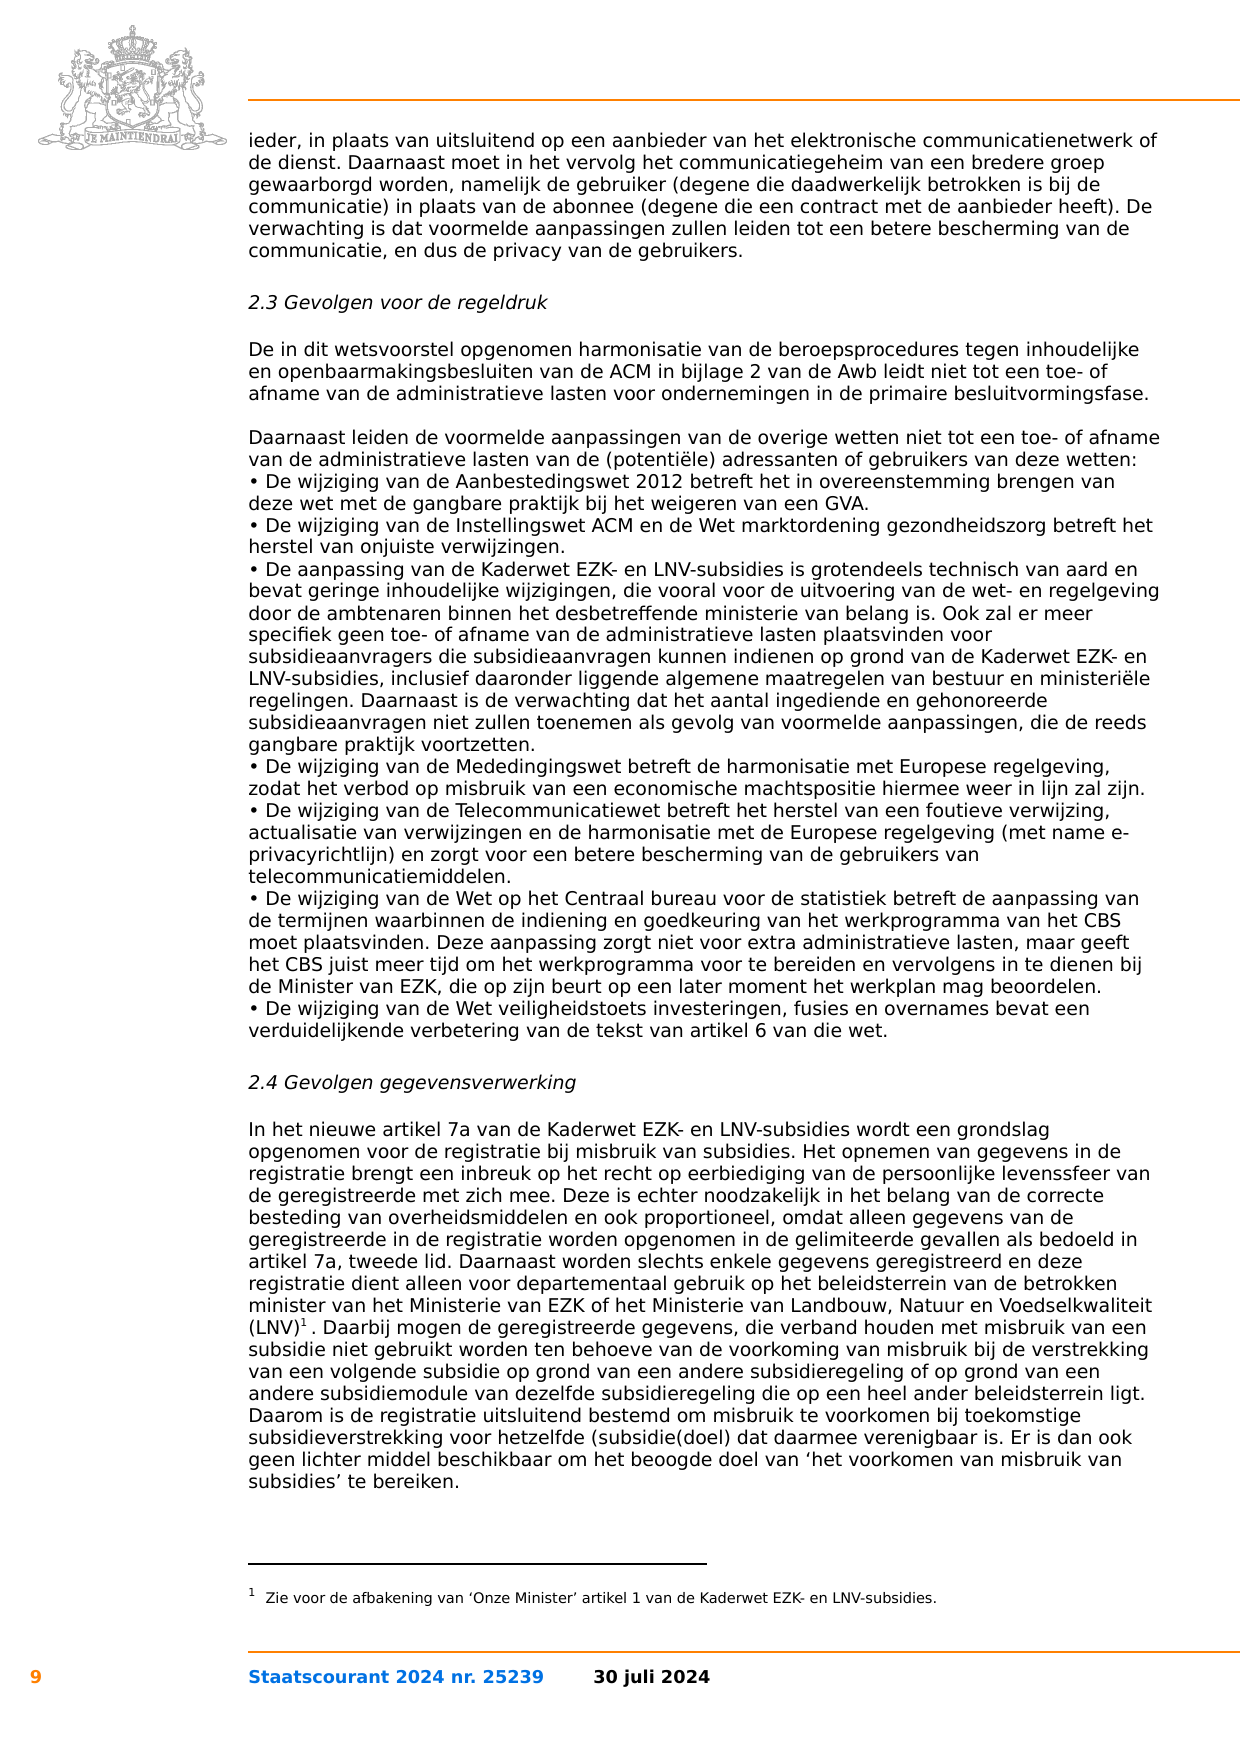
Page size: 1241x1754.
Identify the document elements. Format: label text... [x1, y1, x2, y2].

text • De wijziging van de Aanbestedingswet 2012 betreft het in overeenstemming brengen van deze wet met de gangbare praktijk bij het weigeren van een GVA. [248, 471, 1163, 514]
text In het nieuwe artikel 7a van de Kaderwet EZK- en LNV-subsidies wordt een grondslag opgenomen voor de registratie bij misbruik van subsidies. Het opnemen van gegevens in de registratie brengt een inbreuk op het recht op eerbiediging van de persoonlijke levenssfeer van de geregistreerde met zich mee. Deze is echter noodzakelijk in het belang van de correcte besteding van overheidsmiddelen en ook proportioneel, omdat alleen gegevens van de geregistreerde in de registratie worden opgenomen in de gelimiteerde gevallen als bedoeld in artikel 7a, tweede lid. Daarnaast worden slechts enkele gegevens geregistreerd en deze registratie dient alleen voor departementaal gebruik op het beleidsterrein van de betrokken minister van het Ministerie van EZK of het Ministerie van Landbouw, Natuur en Voedselkwaliteit (LNV). Daarbij mogen de geregistreerde gegevens, die verband houden met misbruik van een subsidie niet gebruikt worden ten behoeve van de voorkoming van misbruik bij de verstrekking van een volgende subsidie op grond van een andere subsidieregeling of op grond van een andere subsidiemodule van dezelfde subsidieregeling die op een heel ander beleidsterrein ligt. Daarom is de registratie uitsluitend bestemd om misbruik te voorkomen bij toekomstige subsidieverstrekking voor hetzelfde (subsidie(doel) dat daarmee verenigbaar is. Er is dan ook geen lichter middel beschikbaar om het beoogde doel van ‘het voorkomen van misbruik van subsidies’ te bereiken. [248, 1119, 1163, 1493]
text • De wijziging van de Wet veiligheidstoets investeringen, fusies en overnames bevat een verduidelijkende verbetering van de tekst van artikel 6 van die wet. [248, 998, 1163, 1042]
text ieder, in plaats van uitsluitend op een aanbieder van het elektronische communicatienetwerk of de dienst. Daarnaast moet in het vervolg het communicatiegeheim van een bredere groep gewaarborgd worden, namelijk de gebruiker (degene die daadwerkelijk betrokken is bij de communicatie) in plaats van de abonnee (degene die een contract met de aanbieder heeft). De verwachting is dat voormelde aanpassingen zullen leiden tot een betere bescherming van de communicatie, en dus de privacy van de gebruikers. [248, 130, 1163, 262]
subtitle 2.4 Gevolgen gegevensverwerking [248, 1072, 1163, 1094]
subtitle 2.3 Gevolgen voor de regeldruk [248, 292, 1163, 314]
text De in dit wetsvoorstel opgenomen harmonisatie van de beroepsprocedures tegen inhoudelijke en openbaarmakingsbesluiten van de ACM in bijlage 2 van de Awb leidt niet tot een toe- of afname van de administratieve lasten voor ondernemingen in de primaire besluitvormingsfase. [248, 339, 1163, 405]
picture [38, 25, 227, 150]
text Zie voor de afbakening van ‘Onze Minister’ artikel 1 van de Kaderwet EZK- en LNV-subsidies. [248, 1586, 1163, 1608]
text • De wijziging van de Wet op het Centraal bureau voor de statistiek betreft de aanpassing van de termijnen waarbinnen de indiening en goedkeuring van het werkprogramma van het CBS moet plaatsvinden. Deze aanpassing zorgt niet voor extra administratieve lasten, maar geeft het CBS juist meer tijd om het werkprogramma voor te bereiden en vervolgens in te dienen bij de Minister van EZK, die op zijn beurt op een later moment het werkplan mag beoordelen. [248, 888, 1163, 998]
text • De wijziging van de Instellingswet ACM en de Wet marktordening gezondheidszorg betreft het herstel van onjuiste verwijzingen. [248, 514, 1163, 558]
text • De wijziging van de Mededingingswet betreft de harmonisatie met Europese regelgeving, zodat het verbod op misbruik van een economische machtspositie hiermee weer in lijn zal zijn. [248, 756, 1163, 800]
text Daarnaast leiden de voormelde aanpassingen van de overige wetten niet tot een toe- of afname van de administratieve lasten van de (potentiële) adressanten of gebruikers van deze wetten: [248, 427, 1163, 471]
text • De aanpassing van de Kaderwet EZK- en LNV-subsidies is grotendeels technisch van aard en bevat geringe inhoudelijke wijzigingen, die vooral voor de uitvoering van de wet- en regelgeving door de ambtenaren binnen het desbetreffende ministerie van belang is. Ook zal er meer specifiek geen toe- of afname van de administratieve lasten plaatsvinden voor subsidieaanvragers die subsidieaanvragen kunnen indienen op grond van de Kaderwet EZK- en LNV-subsidies, inclusief daaronder liggende algemene maatregelen van bestuur en ministeriële regelingen. Daarnaast is de verwachting dat het aantal ingediende en gehonoreerde subsidieaanvragen niet zullen toenemen als gevolg van voormelde aanpassingen, die de reeds gangbare praktijk voortzetten. [248, 558, 1163, 756]
text • De wijziging van de Telecommunicatiewet betreft het herstel van een foutieve verwijzing, actualisatie van verwijzingen en de harmonisatie met de Europese regelgeving (met name e-privacyrichtlijn) en zorgt voor een betere bescherming van de gebruikers van telecommunicatiemiddelen. [248, 800, 1163, 888]
